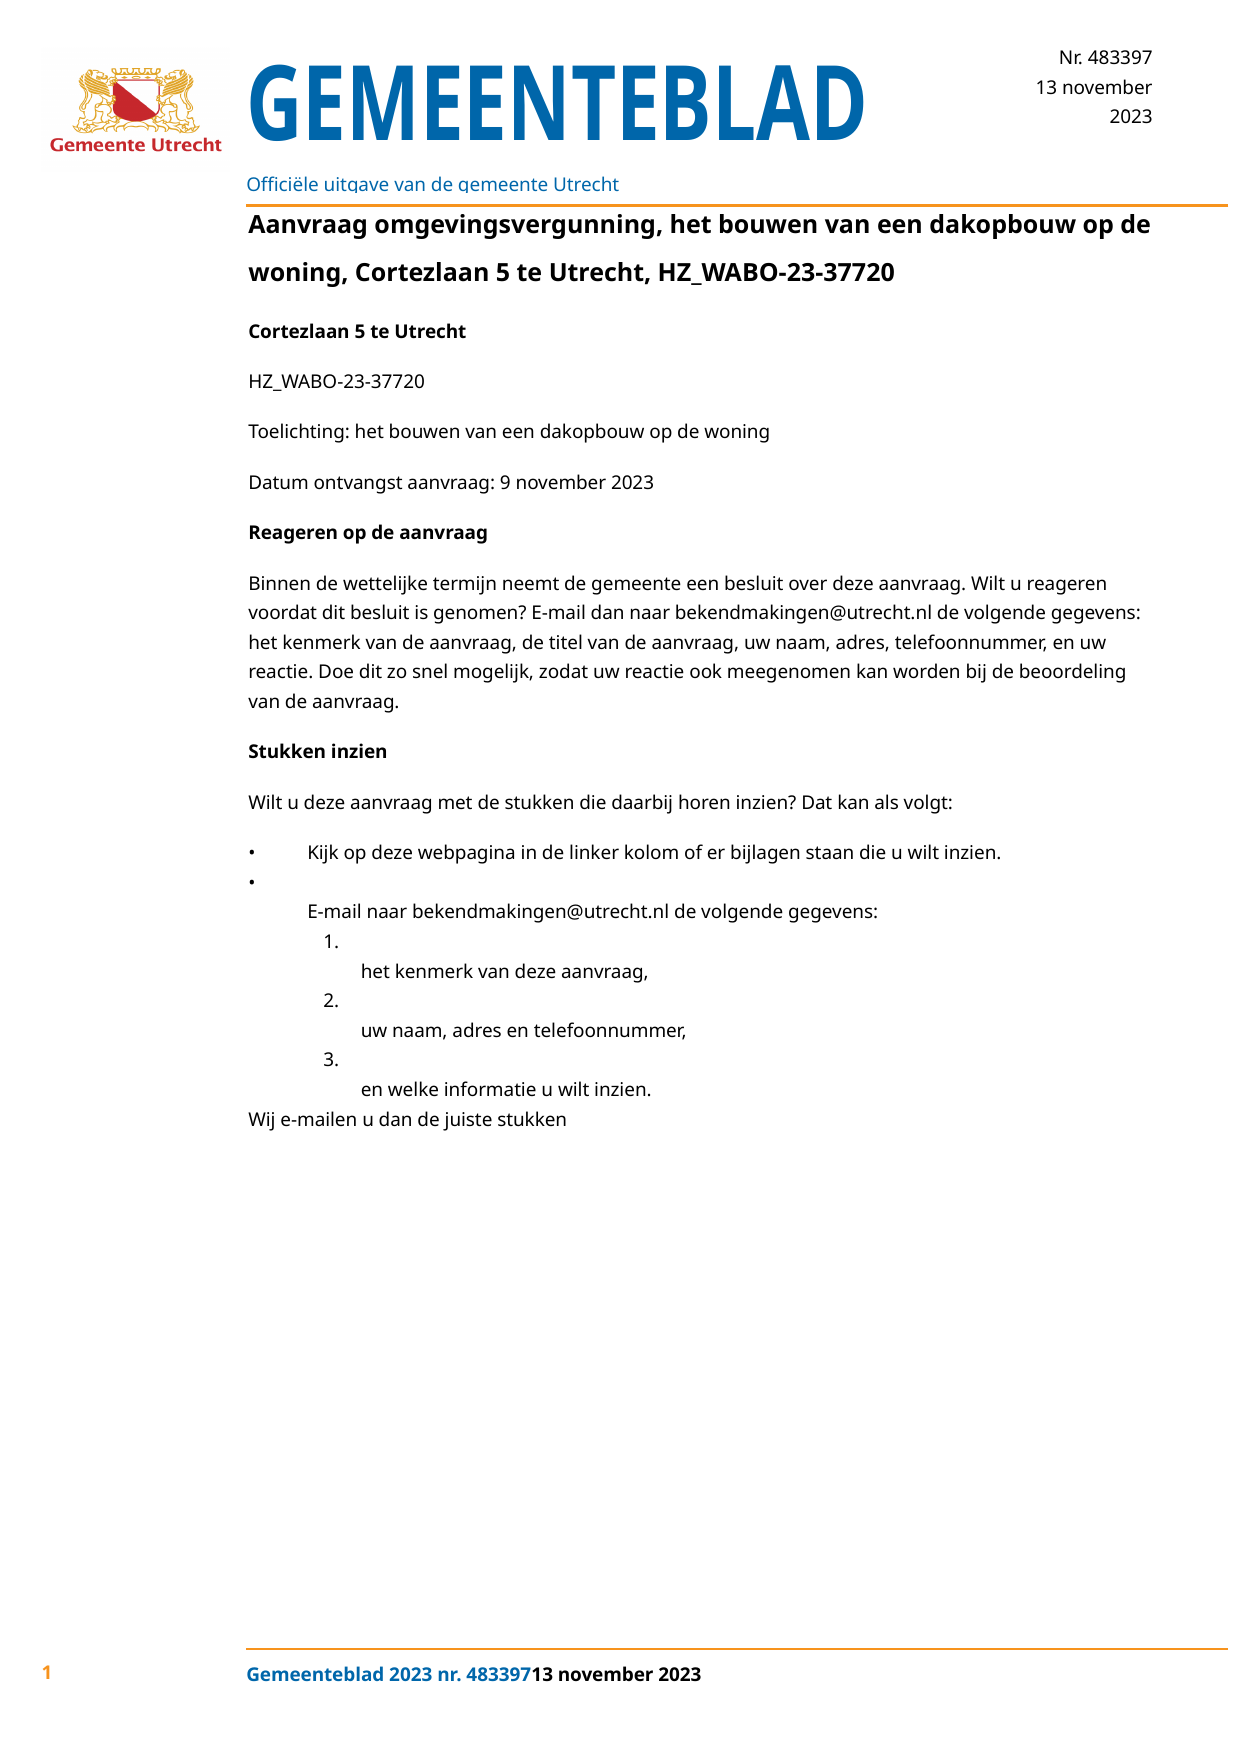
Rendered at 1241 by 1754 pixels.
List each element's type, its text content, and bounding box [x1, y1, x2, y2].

text Datum ontvangst aanvraag: 9 november 2023 [248, 469, 1152, 495]
text Toelichting: het bouwen van een dakopbouw op de woning [248, 419, 1152, 444]
text HZ_WABO-23-37720 [248, 368, 1152, 394]
text Aanvraag omgevingsvergunning, het bouwen van een dakopbouw op de woning, Cortezlaan 5 te Utrecht, HZ_WABO-23-37720 [248, 207, 1152, 288]
text Cortezlaan 5 te Utrecht [248, 318, 1152, 344]
list Kijk op deze webpagina in de linker kolom of er bijlagen staan die u wilt inzien. [248, 839, 1152, 865]
list en welke informatie u wilt inzien. [323, 1076, 1152, 1102]
text Stukken inzien [248, 739, 1152, 764]
list E-mail naar bekendmakingen@utrecht.nl de volgende gegevens: [248, 899, 1152, 924]
text Wilt u deze aanvraag met de stukken die daarbij horen inzien? Dat kan als volgt: [248, 789, 1152, 815]
list uw naam, adres en telefoonnummer, [323, 1017, 1152, 1043]
picture [41, 47, 231, 172]
text Wij e-mailen u dan de juiste stukken [248, 1106, 1152, 1132]
text Binnen de wettelijke termijn neemt de gemeente een besluit over deze aanvraag. Wilt u reageren voordat dit besluit is genomen? E-mail dan naar bekendmakingen@utrecht.nl de volgende gegevens: het kenmerk van de aanvraag, de titel van de aanvraag, uw naam, adres, telefoonnummer, en uw reactie. Doe dit zo snel mogelijk, zodat uw reactie ook meegenomen kan worden bij de beoordeling van de aanvraag. [248, 570, 1152, 714]
list het kenmerk van deze aanvraag, [323, 958, 1152, 984]
text Reageren op de aanvraag [248, 519, 1152, 545]
